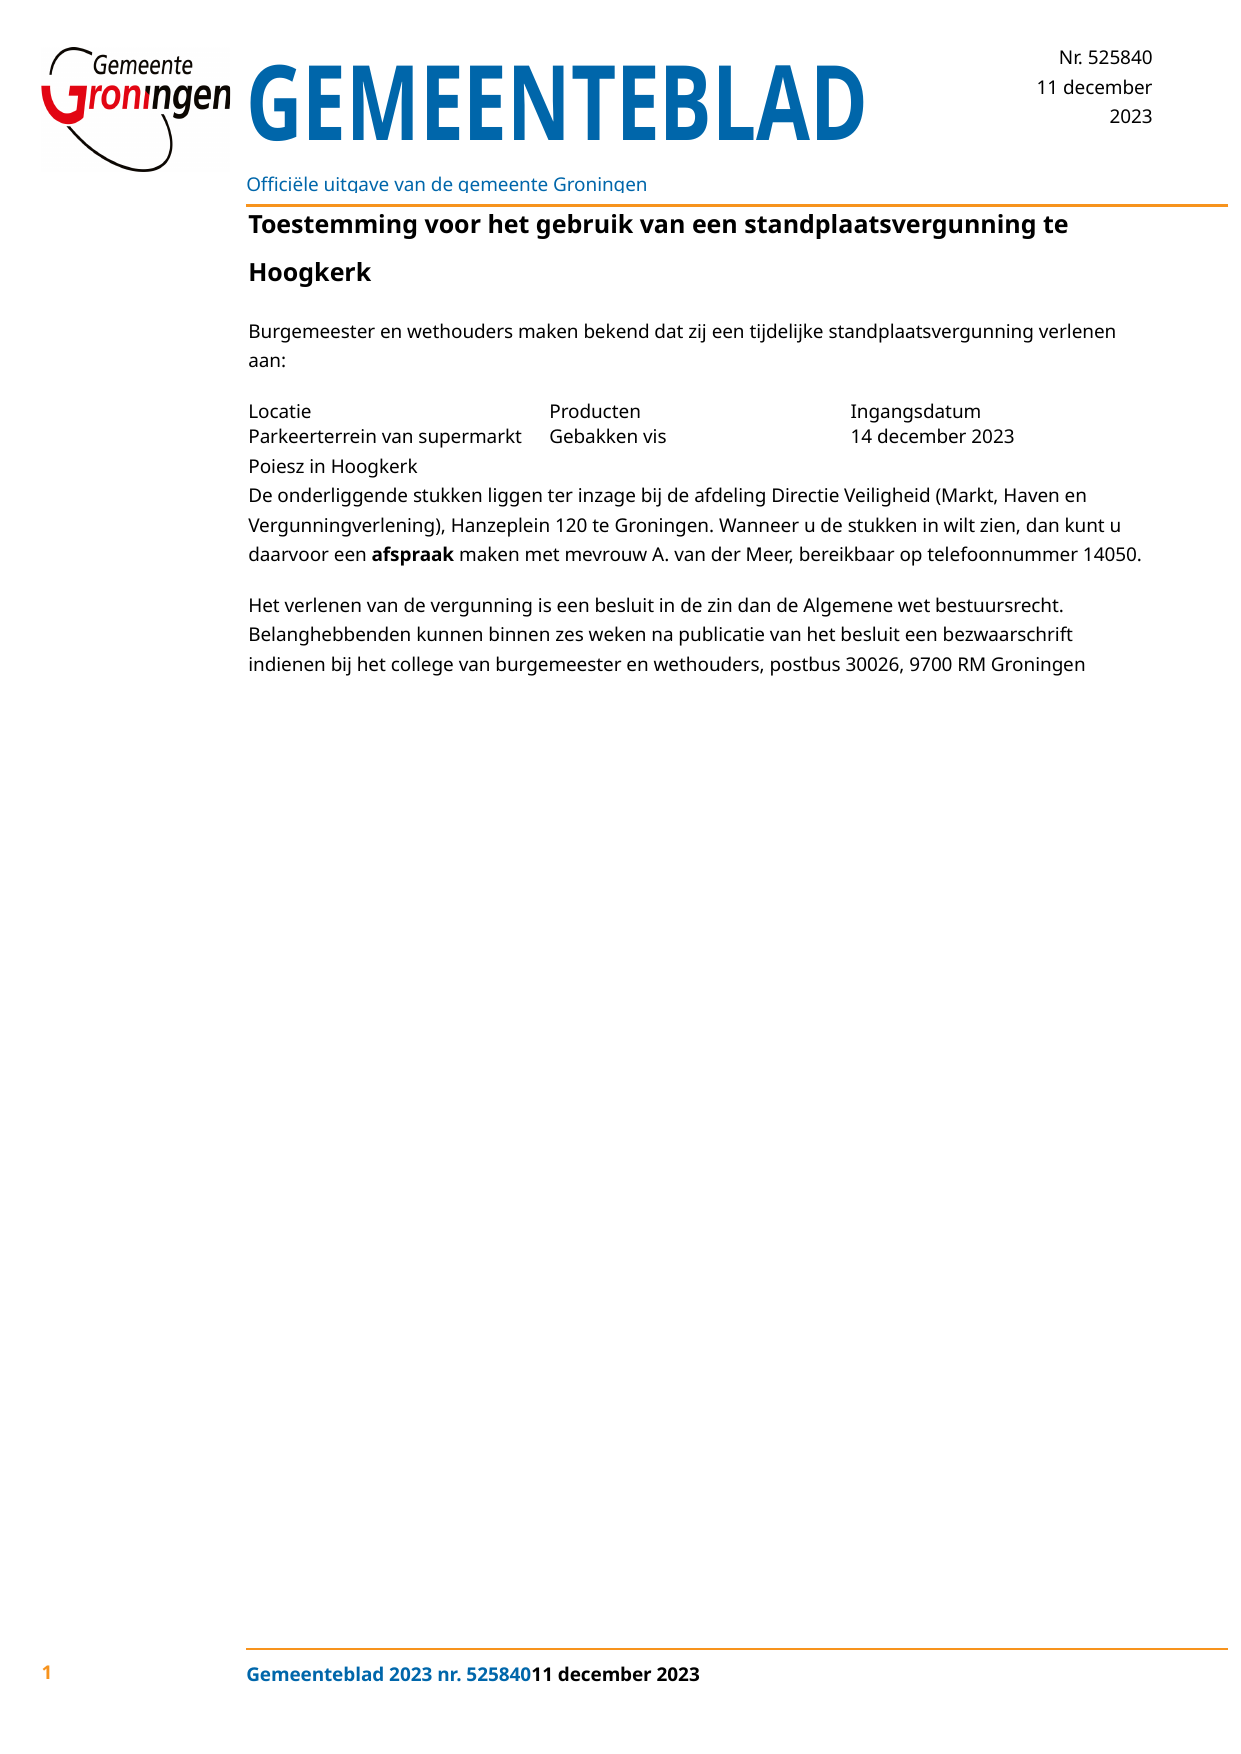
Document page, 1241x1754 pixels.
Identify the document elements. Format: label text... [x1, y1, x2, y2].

text Burgemeester en wethouders maken bekend dat zij een tijdelijke standplaatsvergunning verlenen aan: [248, 318, 1152, 373]
table_header Ingangsdatum [850, 398, 1152, 424]
table_header Producten [549, 398, 850, 424]
table_header Locatie [248, 398, 549, 424]
text Het verlenen van de vergunning is een besluit in de zin dan de Algemene wet bestuursrecht. Belanghebbenden kunnen binnen zes weken na publicatie van het besluit een bezwaarschrift indienen bij het college van burgemeester en wethouders, postbus 30026, 9700 RM Groningen [248, 592, 1152, 677]
table_cell 14 december 2023 [850, 424, 1152, 479]
table_cell Gebakken vis [549, 424, 850, 479]
table_cell Parkeerterrein van supermarkt Poiesz in Hoogkerk [248, 424, 549, 479]
text Toestemming voor het gebruik van een standplaatsvergunning te Hoogkerk [248, 207, 1152, 288]
picture [41, 47, 231, 172]
text De onderliggende stukken liggen ter inzage bij de afdeling Directie Veiligheid (Markt, Haven en Vergunningverlening), Hanzeplein 120 te Groningen. Wanneer u de stukken in wilt zien, dan kunt u daarvoor een afspraak maken met mevrouw A. van der Meer, bereikbaar op telefoonnummer 14050. [248, 482, 1152, 567]
